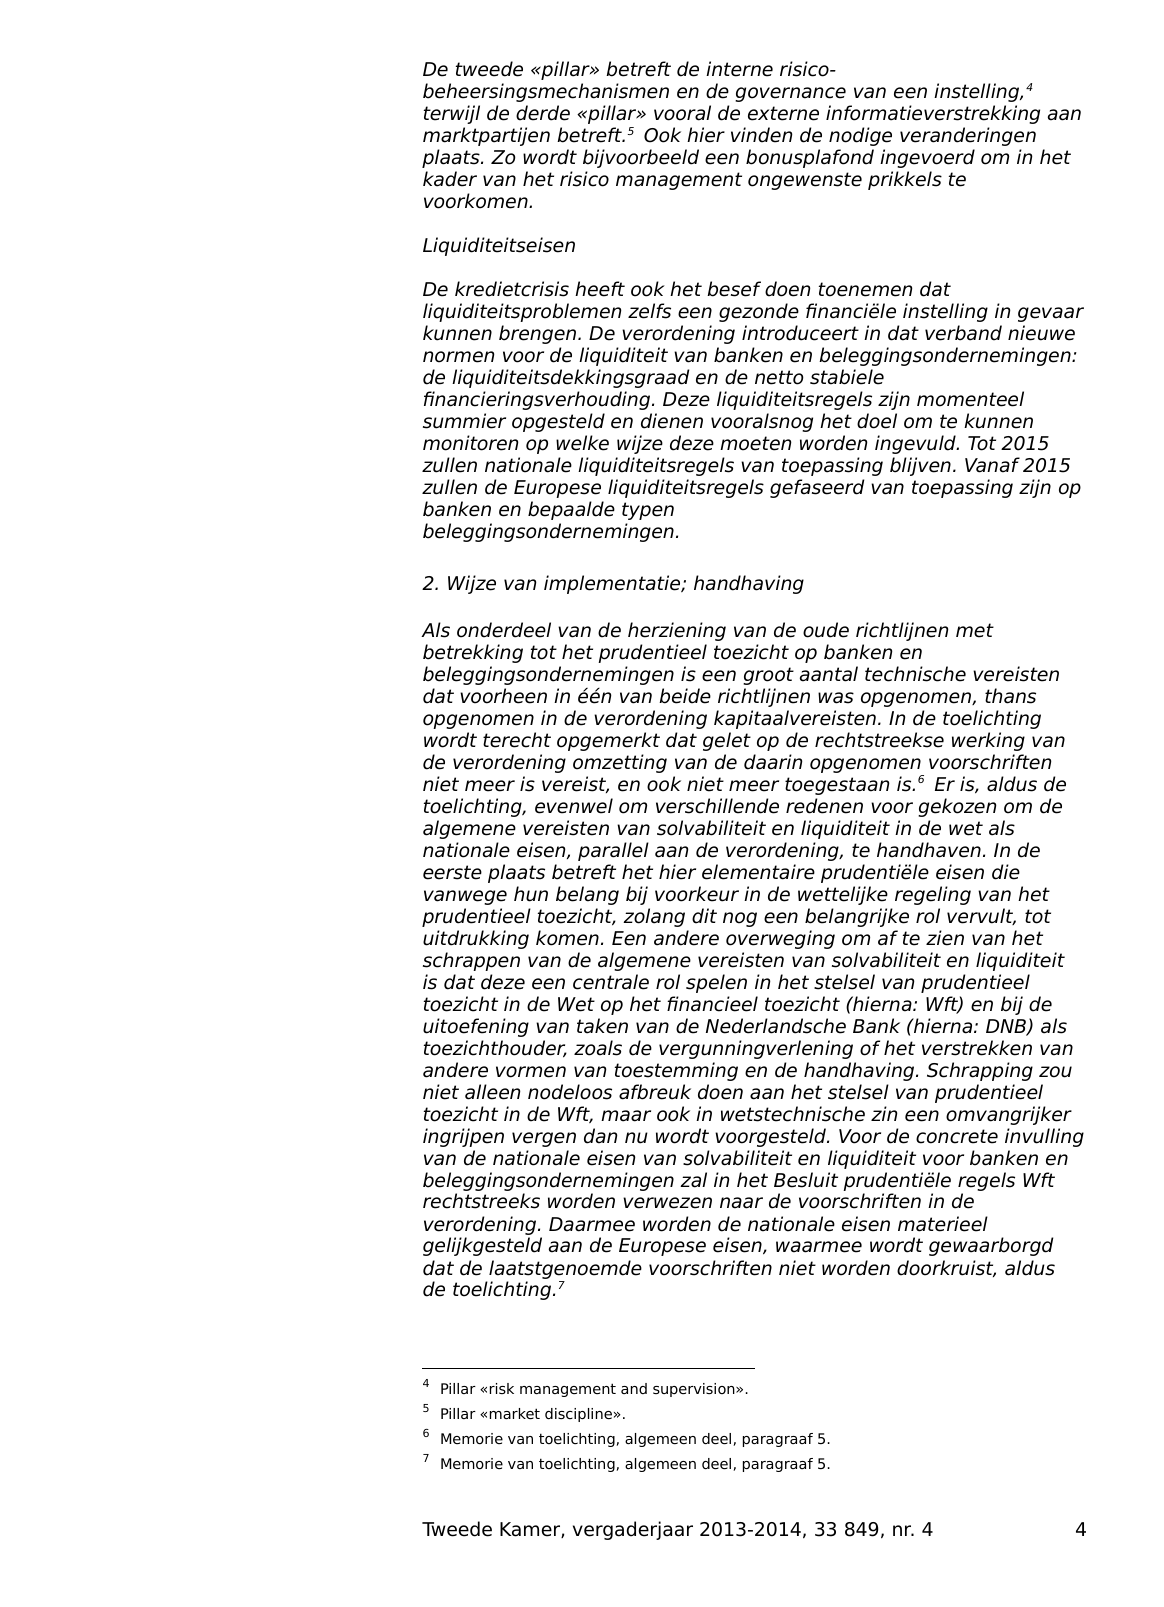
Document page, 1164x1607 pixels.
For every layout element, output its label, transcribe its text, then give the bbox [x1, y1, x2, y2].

subtitle Liquiditeitseisen [422, 235, 1087, 257]
text Pillar «risk management and supervision». [422, 1377, 1087, 1399]
text De kredietcrisis heeft ook het besef doen toenemen dat liquiditeitsproblemen zelfs een gezonde financiële instelling in gevaar kunnen brengen. De verordening introduceert in dat verband nieuwe normen voor de liquiditeit van banken en beleggingsondernemingen: de liquiditeitsdekkingsgraad en de netto stabiele financieringsverhouding. Deze liquiditeitsregels zijn momenteel summier opgesteld en dienen vooralsnog het doel om te kunnen monitoren op welke wijze deze moeten worden ingevuld. Tot 2015 zullen nationale liquiditeitsregels van toepassing blijven. Vanaf 2015 zullen de Europese liquiditeitsregels gefaseerd van toepassing zijn op banken en bepaalde typen [422, 279, 1087, 521]
text Als onderdeel van de herziening van de oude richtlijnen met betrekking tot het prudentieel toezicht op banken en beleggingsondernemingen is een groot aantal technische vereisten dat voorheen in één van beide richtlijnen was opgenomen, thans opgenomen in de verordening kapitaalvereisten. In de toelichting wordt terecht opgemerkt dat gelet op de rechtstreekse werking van de verordening omzetting van de daarin opgenomen voorschriften niet meer is vereist, en ook niet meer toegestaan is. Er is, aldus de toelichting, evenwel om verschillende redenen voor gekozen om de algemene vereisten van solvabiliteit en liquiditeit in de wet als nationale eisen, parallel aan de verordening, te handhaven. In de eerste plaats betreft het hier elementaire prudentiële eisen die vanwege hun belang bij voorkeur in de wettelijke regeling van het prudentieel toezicht, zolang dit nog een belangrijke rol vervult, tot uitdrukking komen. Een andere overweging om af te zien van het schrappen van de algemene vereisten van solvabiliteit en liquiditeit is dat deze een centrale rol spelen in het stelsel van prudentieel toezicht in de Wet op het financieel toezicht (hierna: Wft) en bij de uitoefening van taken van de Nederlandsche Bank (hierna: DNB) als toezichthouder, zoals de vergunningverlening of het verstrekken van andere vormen van toestemming en de handhaving. Schrapping zou niet alleen nodeloos afbreuk doen aan het stelsel van prudentieel toezicht in de Wft, maar ook in wetstechnische zin een omvangrijker ingrijpen vergen dan nu wordt voorgesteld. Voor de concrete invulling van de nationale eisen van solvabiliteit en liquiditeit voor banken en beleggingsondernemingen zal in het Besluit prudentiële regels Wft rechtstreeks worden verwezen naar de voorschriften in de verordening. Daarmee worden de nationale eisen materieel gelijkgesteld aan de Europese eisen, waarmee wordt gewaarborgd dat de laatstgenoemde voorschriften niet worden doorkruist, aldus de toelichting. [422, 620, 1087, 1301]
subtitle 2. Wijze van implementatie; handhaving [422, 573, 1087, 595]
text De tweede «pillar» betreft de interne risico- beheersingsmechanismen en de governance van een instelling, terwijl de derde «pillar» vooral de externe informatieverstrekking aan marktpartijen betreft. Ook hier vinden de nodige veranderingen plaats. Zo wordt bijvoorbeeld een bonusplafond ingevoerd om in het kader van het risico management ongewenste prikkels te voorkomen. [422, 59, 1087, 213]
text Pillar «market discipline». [422, 1402, 1087, 1424]
text beleggingsondernemingen. [422, 521, 1087, 543]
text Memorie van toelichting, algemeen deel, paragraaf 5. [422, 1427, 1087, 1449]
text Memorie van toelichting, algemeen deel, paragraaf 5. [422, 1452, 1087, 1474]
